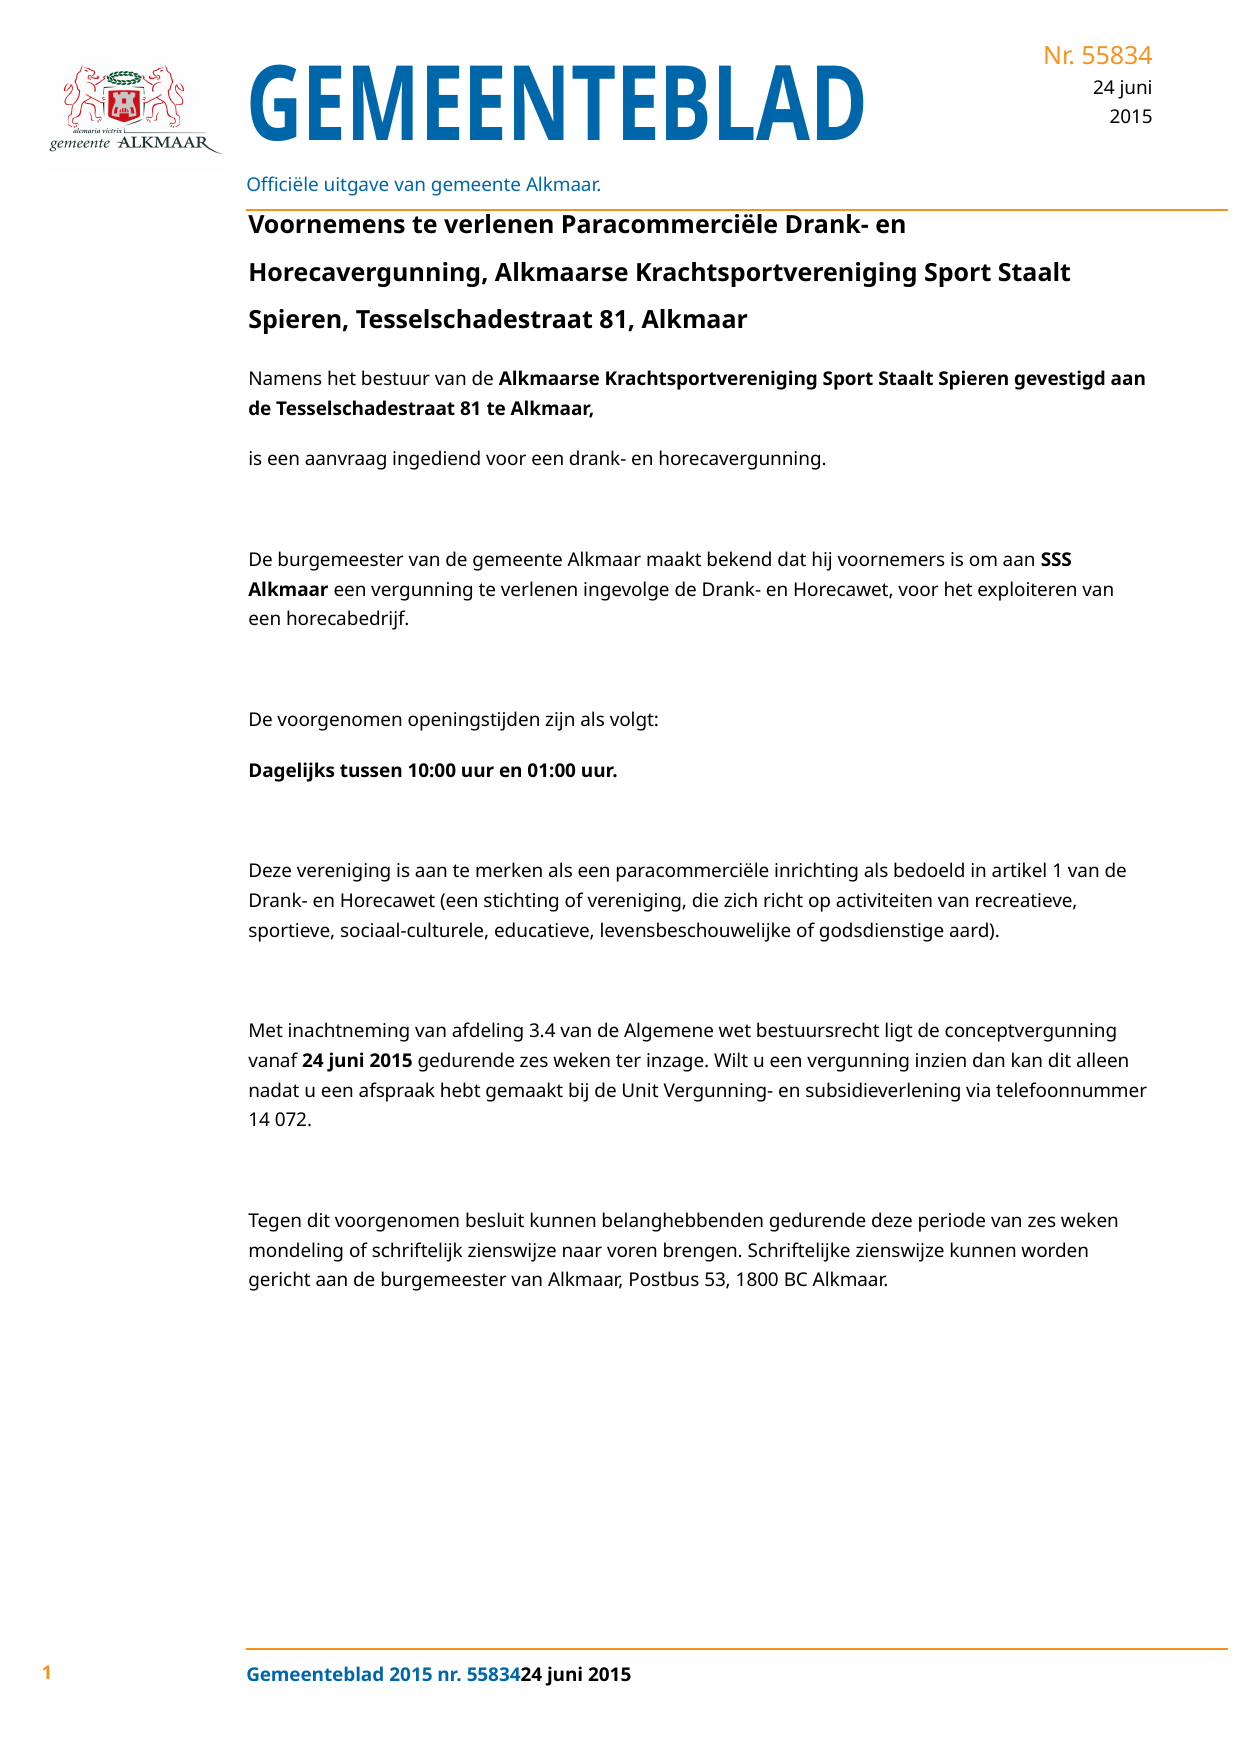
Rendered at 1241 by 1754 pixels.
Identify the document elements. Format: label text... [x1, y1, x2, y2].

text De voorgenomen openingstijden zijn als volgt: [248, 706, 1152, 732]
picture [41, 47, 231, 172]
text Namens het bestuur van de Alkmaarse Krachtsportvereniging Sport Staalt Spieren gevestigd aan de Tesselschadestraat 81 te Alkmaar, [248, 366, 1152, 421]
text Deze vereniging is aan te merken als een paracommerciële inrichting als bedoeld in artikel 1 van de Drank- en Horecawet (een stichting of vereniging, die zich richt op activiteiten van recreatieve, sportieve, sociaal-culturele, educatieve, levensbeschouwelijke of godsdienstige aard). [248, 858, 1152, 942]
text Dagelijks tussen 10:00 uur en 01:00 uur. [248, 757, 1152, 782]
text Voornemens te verlenen Paracommerciële Drank- en Horecavergunning, Alkmaarse Krachtsportvereniging Sport Staalt Spieren, Tesselschadestraat 81, Alkmaar [248, 211, 1152, 336]
text De burgemeester van de gemeente Alkmaar maakt bekend dat hij voornemers is om aan SSS Alkmaar een vergunning te verlenen ingevolge de Drank- en Horecawet, voor het exploiteren van een horecabedrijf. [248, 546, 1152, 631]
text Tegen dit voorgenomen besluit kunnen belanghebbenden gedurende deze periode van zes weken mondeling of schriftelijk zienswijze naar voren brengen. Schriftelijke zienswijze kunnen worden gericht aan de burgemeester van Alkmaar, Postbus 53, 1800 BC Alkmaar. [248, 1207, 1152, 1292]
text Met inachtneming van afdeling 3.4 van de Algemene wet bestuursrecht ligt de conceptvergunning vanaf 24 juni 2015 gedurende zes weken ter inzage. Wilt u een vergunning inzien dan kan dit alleen nadat u een afspraak hebt gemaakt bij de Unit Vergunning- en subsidieverlening via telefoonnummer 14 072. [248, 1018, 1152, 1132]
text is een aanvraag ingediend voor een drank- en horecavergunning. [248, 446, 1152, 471]
